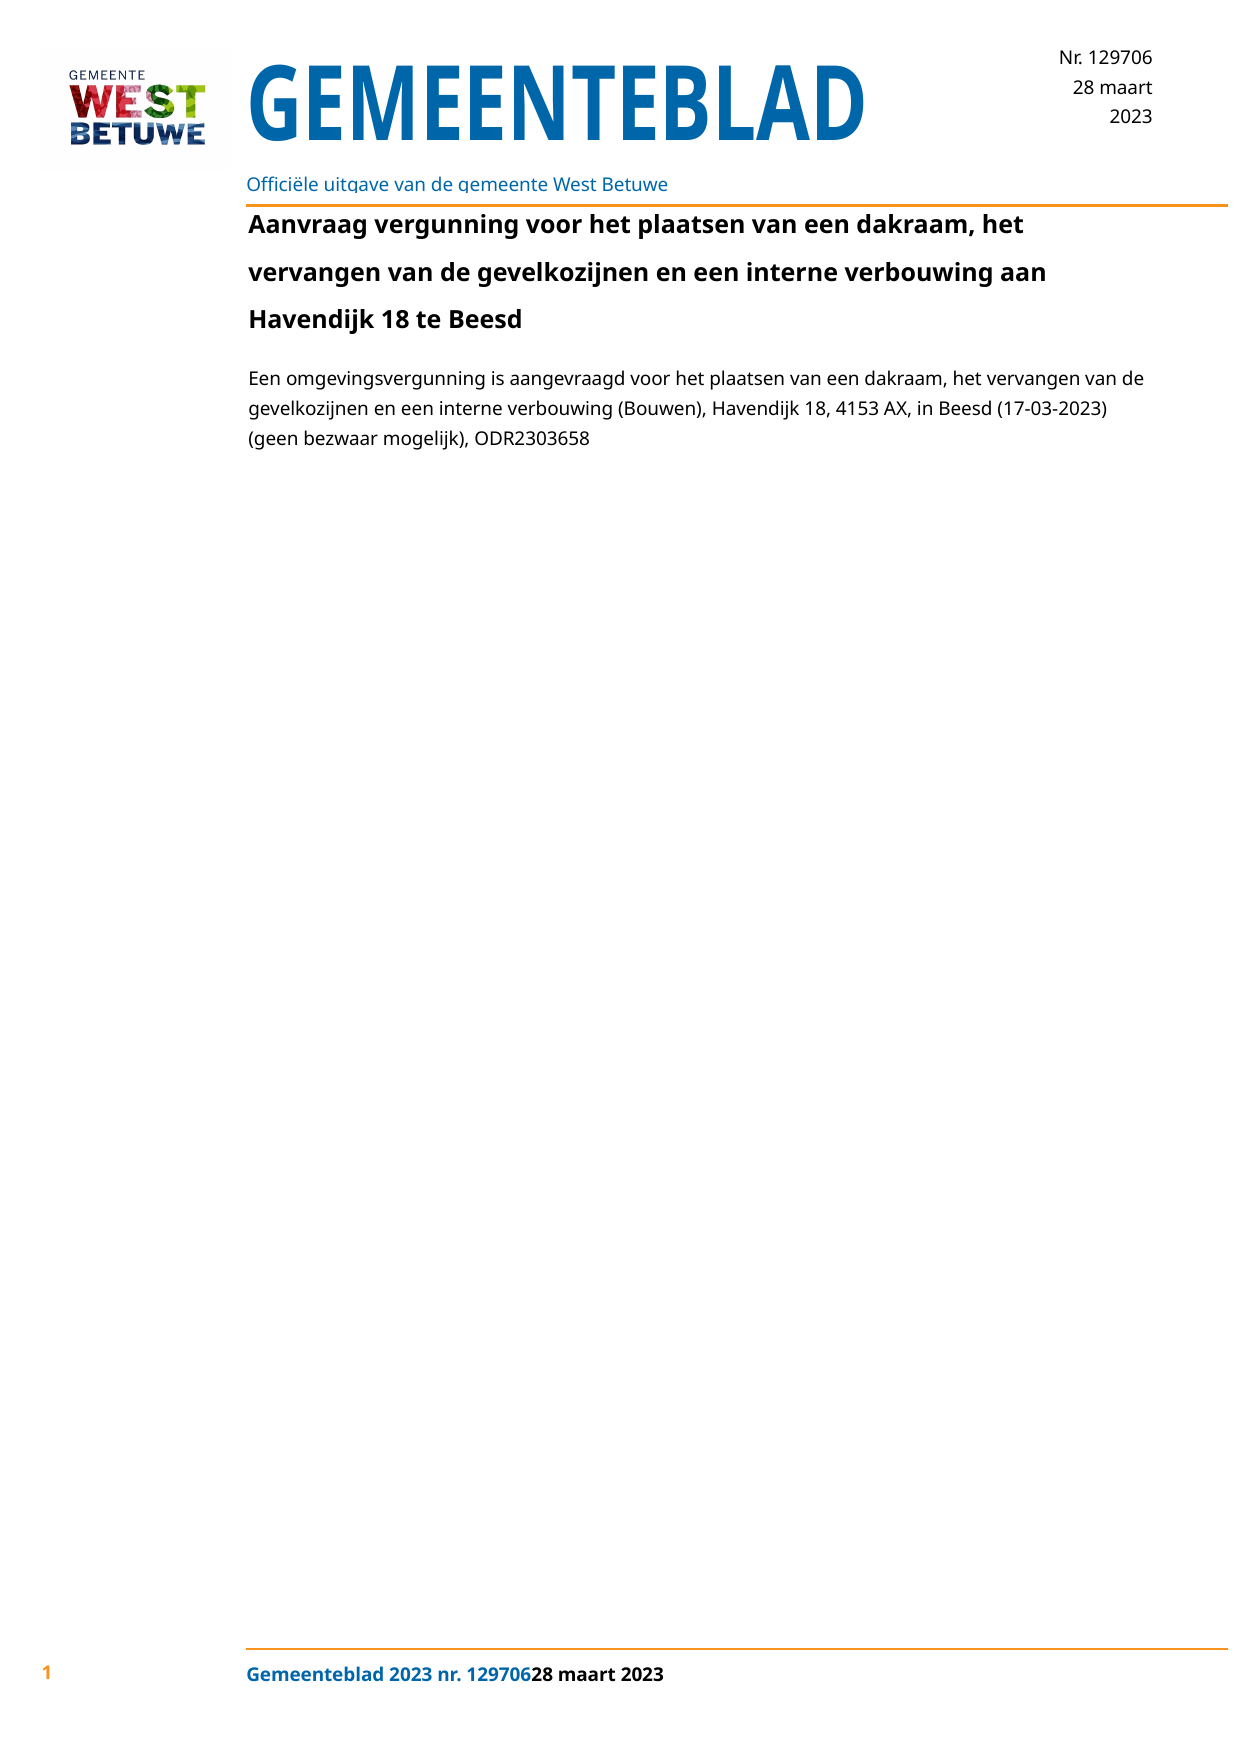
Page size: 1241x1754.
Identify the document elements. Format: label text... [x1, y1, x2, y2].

picture [41, 47, 231, 172]
text Een omgevingsvergunning is aangevraagd voor het plaatsen van een dakraam, het vervangen van de gevelkozijnen en een interne verbouwing (Bouwen), Havendijk 18, 4153 AX, in Beesd (17-03-2023) (geen bezwaar mogelijk), ODR2303658 [248, 366, 1152, 450]
text Aanvraag vergunning voor het plaatsen van een dakraam, het vervangen van de gevelkozijnen en een interne verbouwing aan Havendijk 18 te Beesd [248, 207, 1152, 336]
